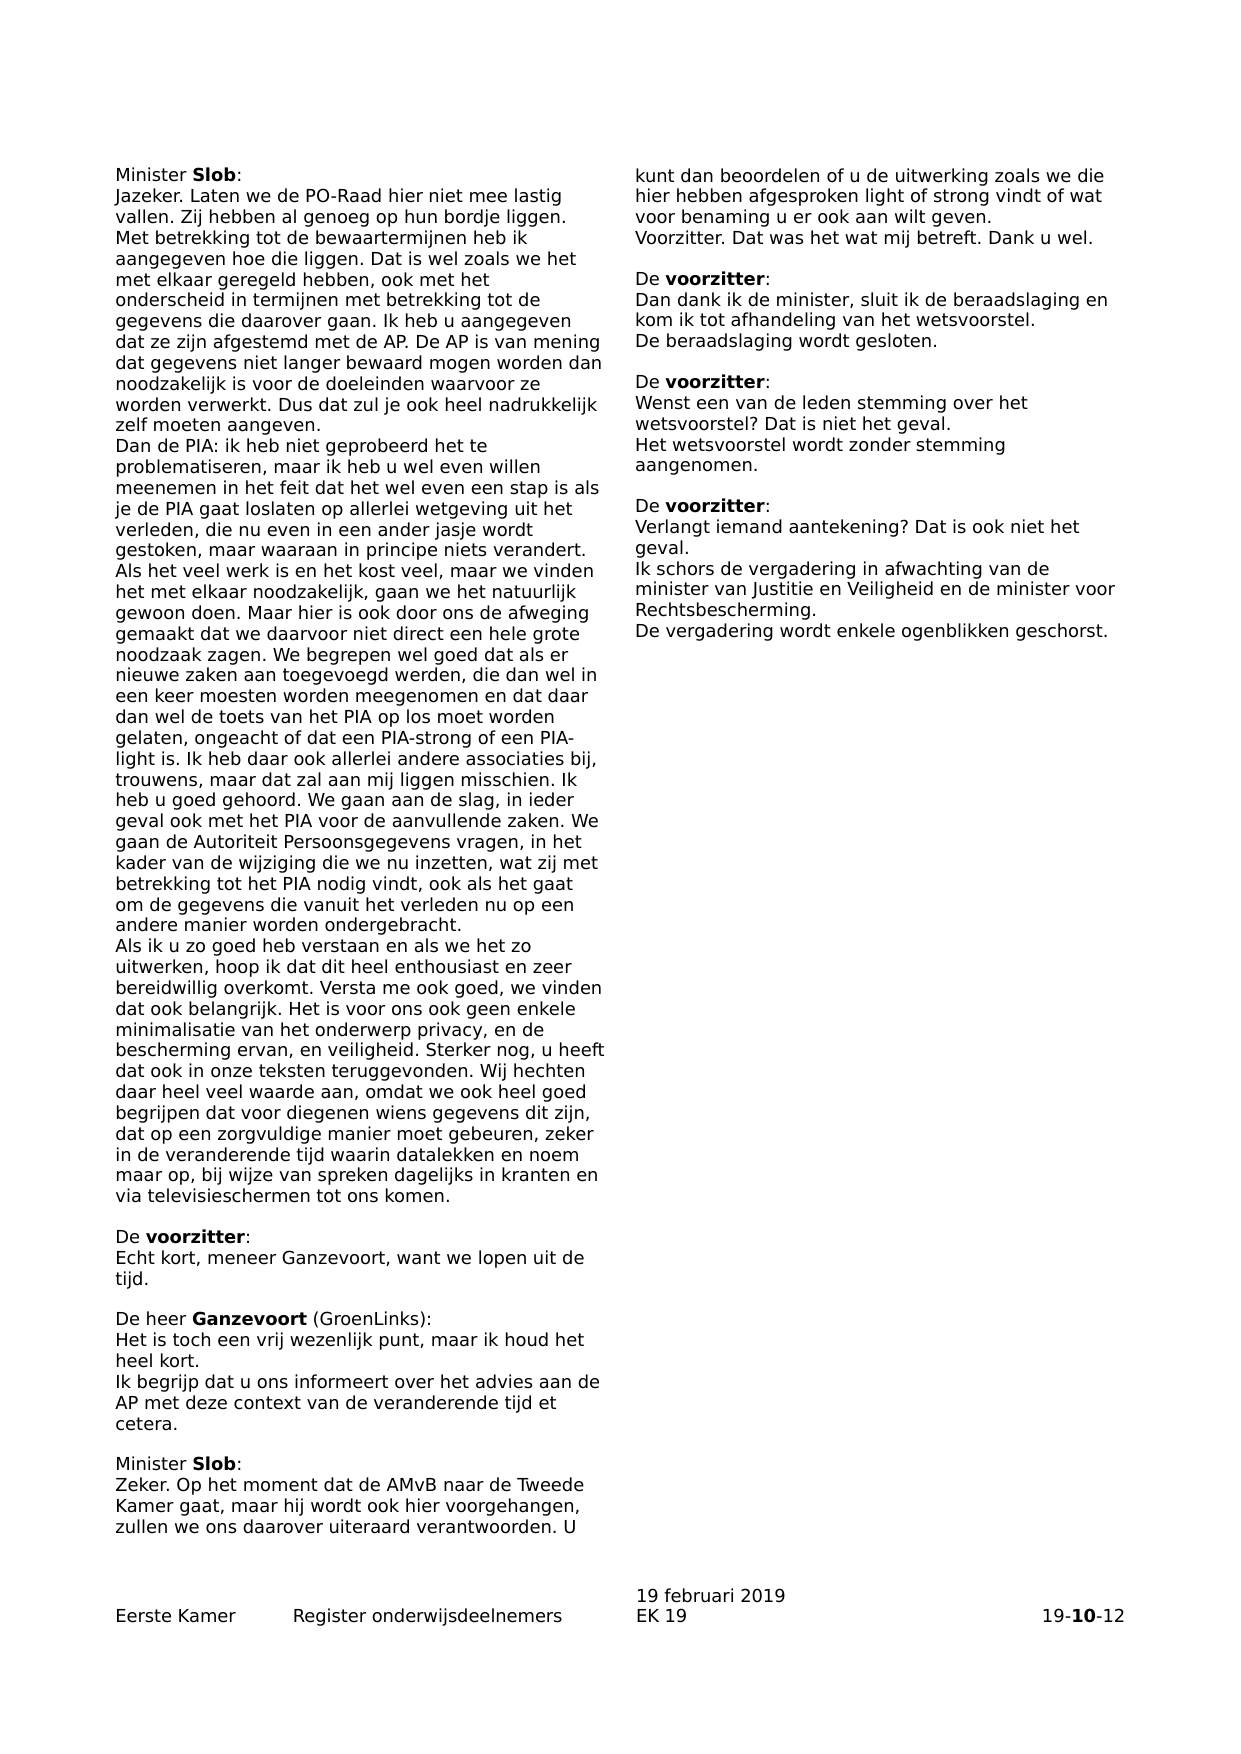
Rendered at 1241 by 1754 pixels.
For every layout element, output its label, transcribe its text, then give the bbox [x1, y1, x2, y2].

text Minister Slob: [115, 1454, 605, 1475]
text De voorzitter: [635, 269, 1125, 289]
text Wenst een van de leden stemming over het wetsvoorstel? Dat is niet het geval. [635, 393, 1125, 434]
text De voorzitter: [635, 372, 1125, 393]
text Echt kort, meneer Ganzevoort, want we lopen uit de tijd. [115, 1248, 605, 1289]
text Ik begrijp dat u ons informeert over het advies aan de AP met deze context van de veranderende tijd et cetera. [115, 1372, 605, 1434]
text De voorzitter: [635, 496, 1125, 517]
text De vergadering wordt enkele ogenblikken geschorst. [635, 621, 1125, 642]
text Dan dank ik de minister, sluit ik de beraadslaging en kom ik tot afhandeling van het wetsvoorstel. [635, 289, 1125, 331]
text Als ik u zo goed heb verstaan en als we het zo uitwerken, hoop ik dat dit heel enthousiast en zeer bereidwillig overkomt. Versta me ook goed, we vinden dat ook belangrijk. Het is voor ons ook geen enkele minimalisatie van het onderwerp privacy, en de bescherming ervan, en veiligheid. Sterker nog, u heeft dat ook in onze teksten teruggevonden. Wij hechten daar heel veel waarde aan, omdat we ook heel goed begrijpen dat voor diegenen wiens gegevens dit zijn, dat op een zorgvuldige manier moet gebeuren, zeker in de veranderende tijd waarin datalekken en noem maar op, bij wijze van spreken dagelijks in kranten en via televisieschermen tot ons komen. [115, 936, 605, 1207]
text Ik schors de vergadering in afwachting van de minister van Justitie en Veiligheid en de minister voor Rechtsbescherming. [635, 558, 1125, 621]
text Met betrekking tot de bewaartermijnen heb ik aangegeven hoe die liggen. Dat is wel zoals we het met elkaar geregeld hebben, ook met het onderscheid in termijnen met betrekking tot de gegevens die daarover gaan. Ik heb u aangegeven dat ze zijn afgestemd met de AP. De AP is van mening dat gegevens niet langer bewaard mogen worden dan noodzakelijk is voor de doeleinden waarvoor ze worden verwerkt. Dus dat zul je ook heel nadrukkelijk zelf moeten aangeven. [115, 228, 605, 436]
text De heer Ganzevoort (GroenLinks): [115, 1309, 605, 1330]
text De voorzitter: [115, 1227, 605, 1248]
text kunt dan beoordelen of u de uitwerking zoals we die hier hebben afgesproken light of strong vindt of wat voor benaming u er ook aan wilt geven. [635, 165, 1125, 228]
text Het wetsvoorstel wordt zonder stemming aangenomen. [635, 434, 1125, 476]
text Zeker. Op het moment dat de AMvB naar de Tweede Kamer gaat, maar hij wordt ook hier voorgehangen, zullen we ons daarover uiteraard verantwoorden. U [115, 1475, 605, 1537]
text Minister Slob: [115, 165, 605, 186]
text Het is toch een vrij wezenlijk punt, maar ik houd het heel kort. [115, 1330, 605, 1372]
text Verlangt iemand aantekening? Dat is ook niet het geval. [635, 517, 1125, 558]
text Voorzitter. Dat was het wat mij betreft. Dank u wel. [635, 228, 1125, 249]
text Dan de PIA: ik heb niet geprobeerd het te problematiseren, maar ik heb u wel even willen meenemen in het feit dat het wel even een stap is als je de PIA gaat loslaten op allerlei wetgeving uit het verleden, die nu even in een ander jasje wordt gestoken, maar waaraan in principe niets verandert. Als het veel werk is en het kost veel, maar we vinden het met elkaar noodzakelijk, gaan we het natuurlijk gewoon doen. Maar hier is ook door ons de afweging gemaakt dat we daarvoor niet direct een hele grote noodzaak zagen. We begrepen wel goed dat als er nieuwe zaken aan toegevoegd werden, die dan wel in een keer moesten worden meegenomen en dat daar dan wel de toets van het PIA op los moet worden gelaten, ongeacht of dat een PIA-strong of een PIA-light is. Ik heb daar ook allerlei andere associaties bij, trouwens, maar dat zal aan mij liggen misschien. Ik heb u goed gehoord. We gaan aan de slag, in ieder geval ook met het PIA voor de aanvullende zaken. We gaan de Autoriteit Persoonsgegevens vragen, in het kader van de wijziging die we nu inzetten, wat zij met betrekking tot het PIA nodig vindt, ook als het gaat om de gegevens die vanuit het verleden nu op een andere manier worden ondergebracht. [115, 436, 605, 936]
text De beraadslaging wordt gesloten. [635, 331, 1125, 352]
text Jazeker. Laten we de PO-Raad hier niet mee lastig vallen. Zij hebben al genoeg op hun bordje liggen. [115, 186, 605, 228]
